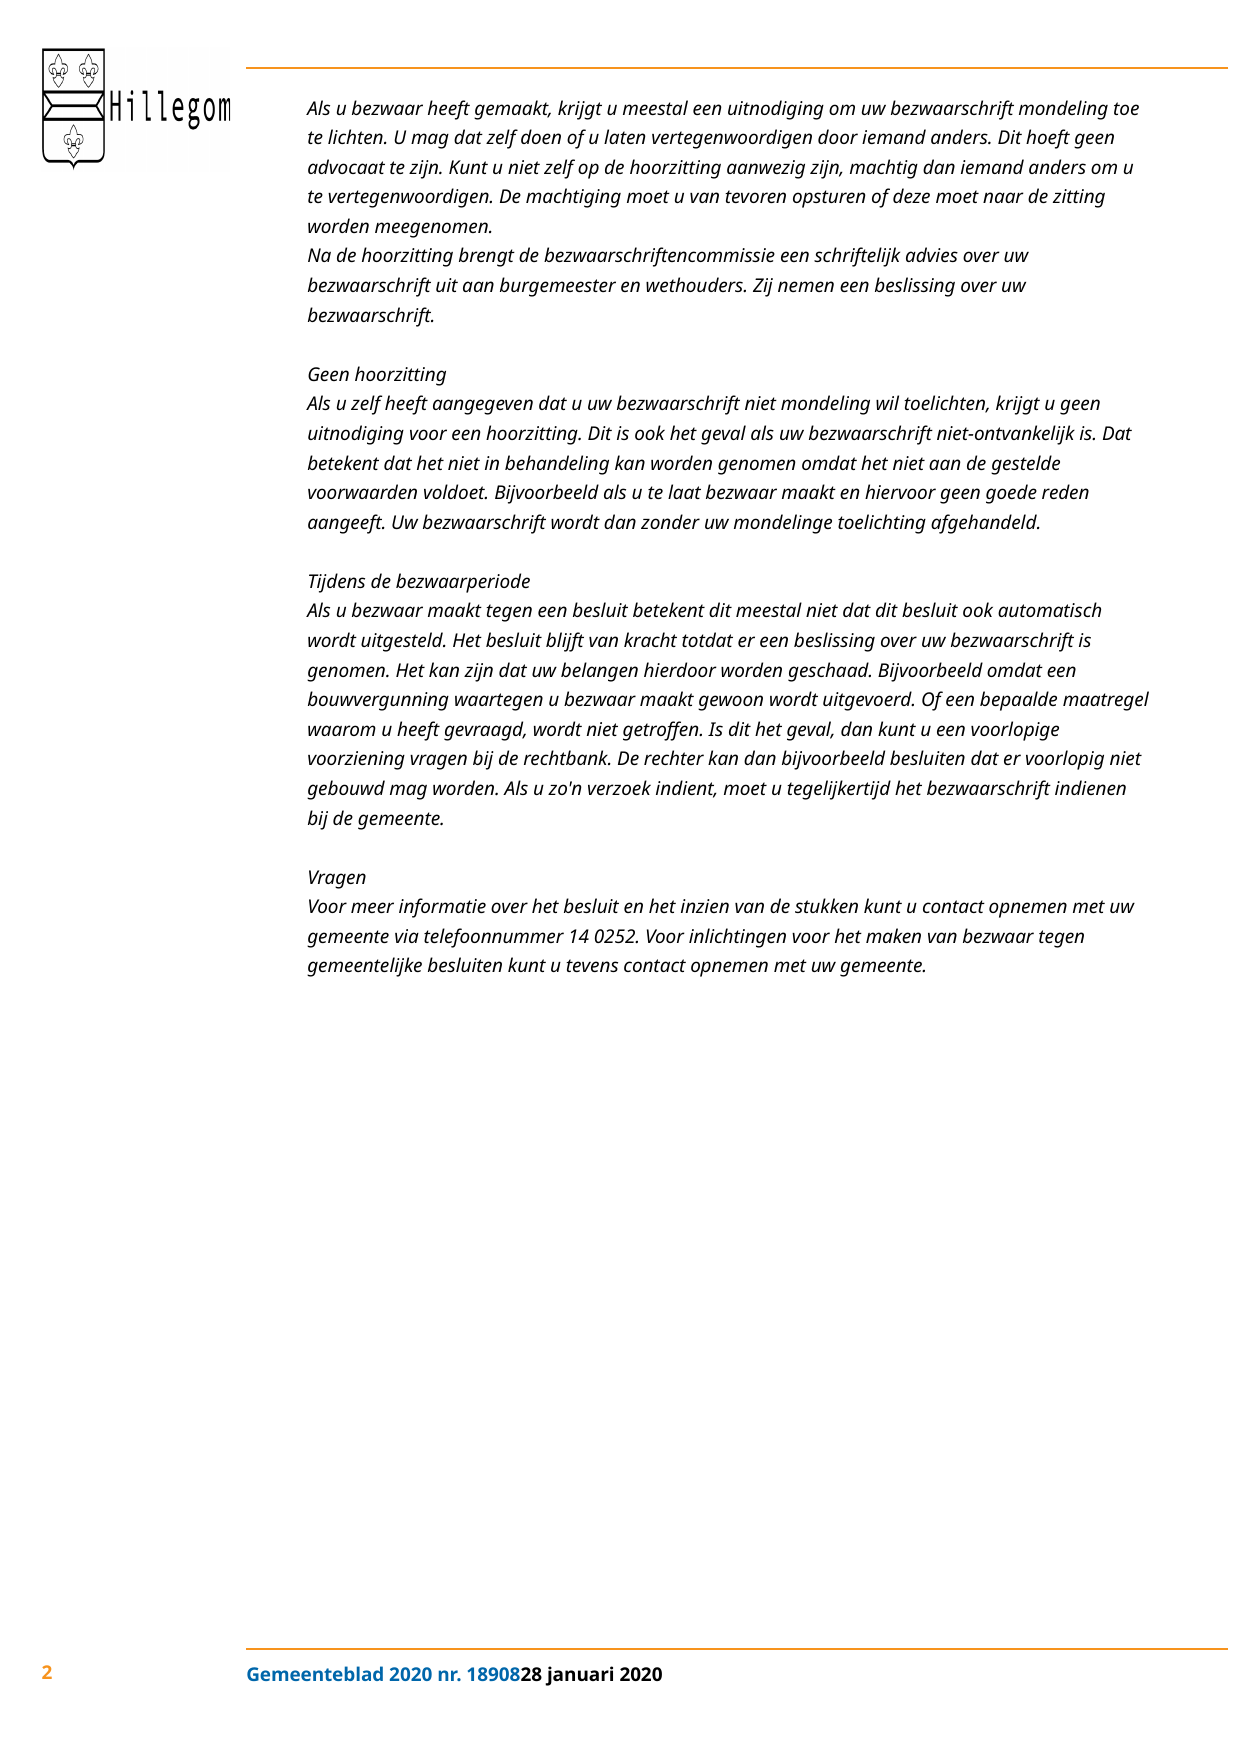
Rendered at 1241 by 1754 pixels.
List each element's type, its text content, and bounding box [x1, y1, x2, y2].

list Voor meer informatie over het besluit en het inzien van de stukken kunt u contact opnemen met uw gemeente via telefoonnummer 14 0252. Voor inlichtingen voor het maken van bezwaar tegen gemeentelijke besluiten kunt u tevens contact opnemen met uw gemeente. [248, 893, 1152, 978]
list Vragen [248, 864, 1152, 890]
list Na de hoorzitting brengt de bezwaarschriftencommissie een schriftelijk advies over uw bezwaarschrift uit aan burgemeester en wethouders. Zij nemen een beslissing over uw bezwaarschrift. [248, 243, 1152, 328]
list Tijdens de bezwaarperiode [248, 568, 1152, 594]
list Als u zelf heeft aangegeven dat u uw bezwaarschrift niet mondeling wil toelichten, krijgt u geen uitnodiging voor een hoorzitting. Dit is ook het geval als uw bezwaarschrift niet-ontvankelijk is. Dat betekent dat het niet in behandeling kan worden genomen omdat het niet aan de gestelde voorwaarden voldoet. Bijvoorbeeld als u te laat bezwaar maakt en hiervoor geen goede reden aangeeft. Uw bezwaarschrift wordt dan zonder uw mondelinge toelichting afgehandeld. [248, 391, 1152, 535]
picture [41, 47, 231, 172]
list Geen hoorzitting [248, 361, 1152, 387]
list Als u bezwaar heeft gemaakt, krijgt u meestal een uitnodiging om uw bezwaarschrift mondeling toe te lichten. U mag dat zelf doen of u laten vertegenwoordigen door iemand anders. Dit hoeft geen advocaat te zijn. Kunt u niet zelf op de hoorzitting aanwezig zijn, machtig dan iemand anders om u te vertegenwoordigen. De machtiging moet u van tevoren opsturen of deze moet naar de zitting worden meegenomen. [248, 95, 1152, 239]
list Als u bezwaar maakt tegen een besluit betekent dit meestal niet dat dit besluit ook automatisch wordt uitgesteld. Het besluit blijft van kracht totdat er een beslissing over uw bezwaarschrift is genomen. Het kan zijn dat uw belangen hierdoor worden geschaad. Bijvoorbeeld omdat een bouwvergunning waartegen u bezwaar maakt gewoon wordt uitgevoerd. Of een bepaalde maatregel waarom u heeft gevraagd, wordt niet getroffen. Is dit het geval, dan kunt u een voorlopige voorziening vragen bij de rechtbank. De rechter kan dan bijvoorbeeld besluiten dat er voorlopig niet gebouwd mag worden. Als u zo'n verzoek indient, moet u tegelijkertijd het bezwaarschrift indienen bij de gemeente. [248, 598, 1152, 831]
